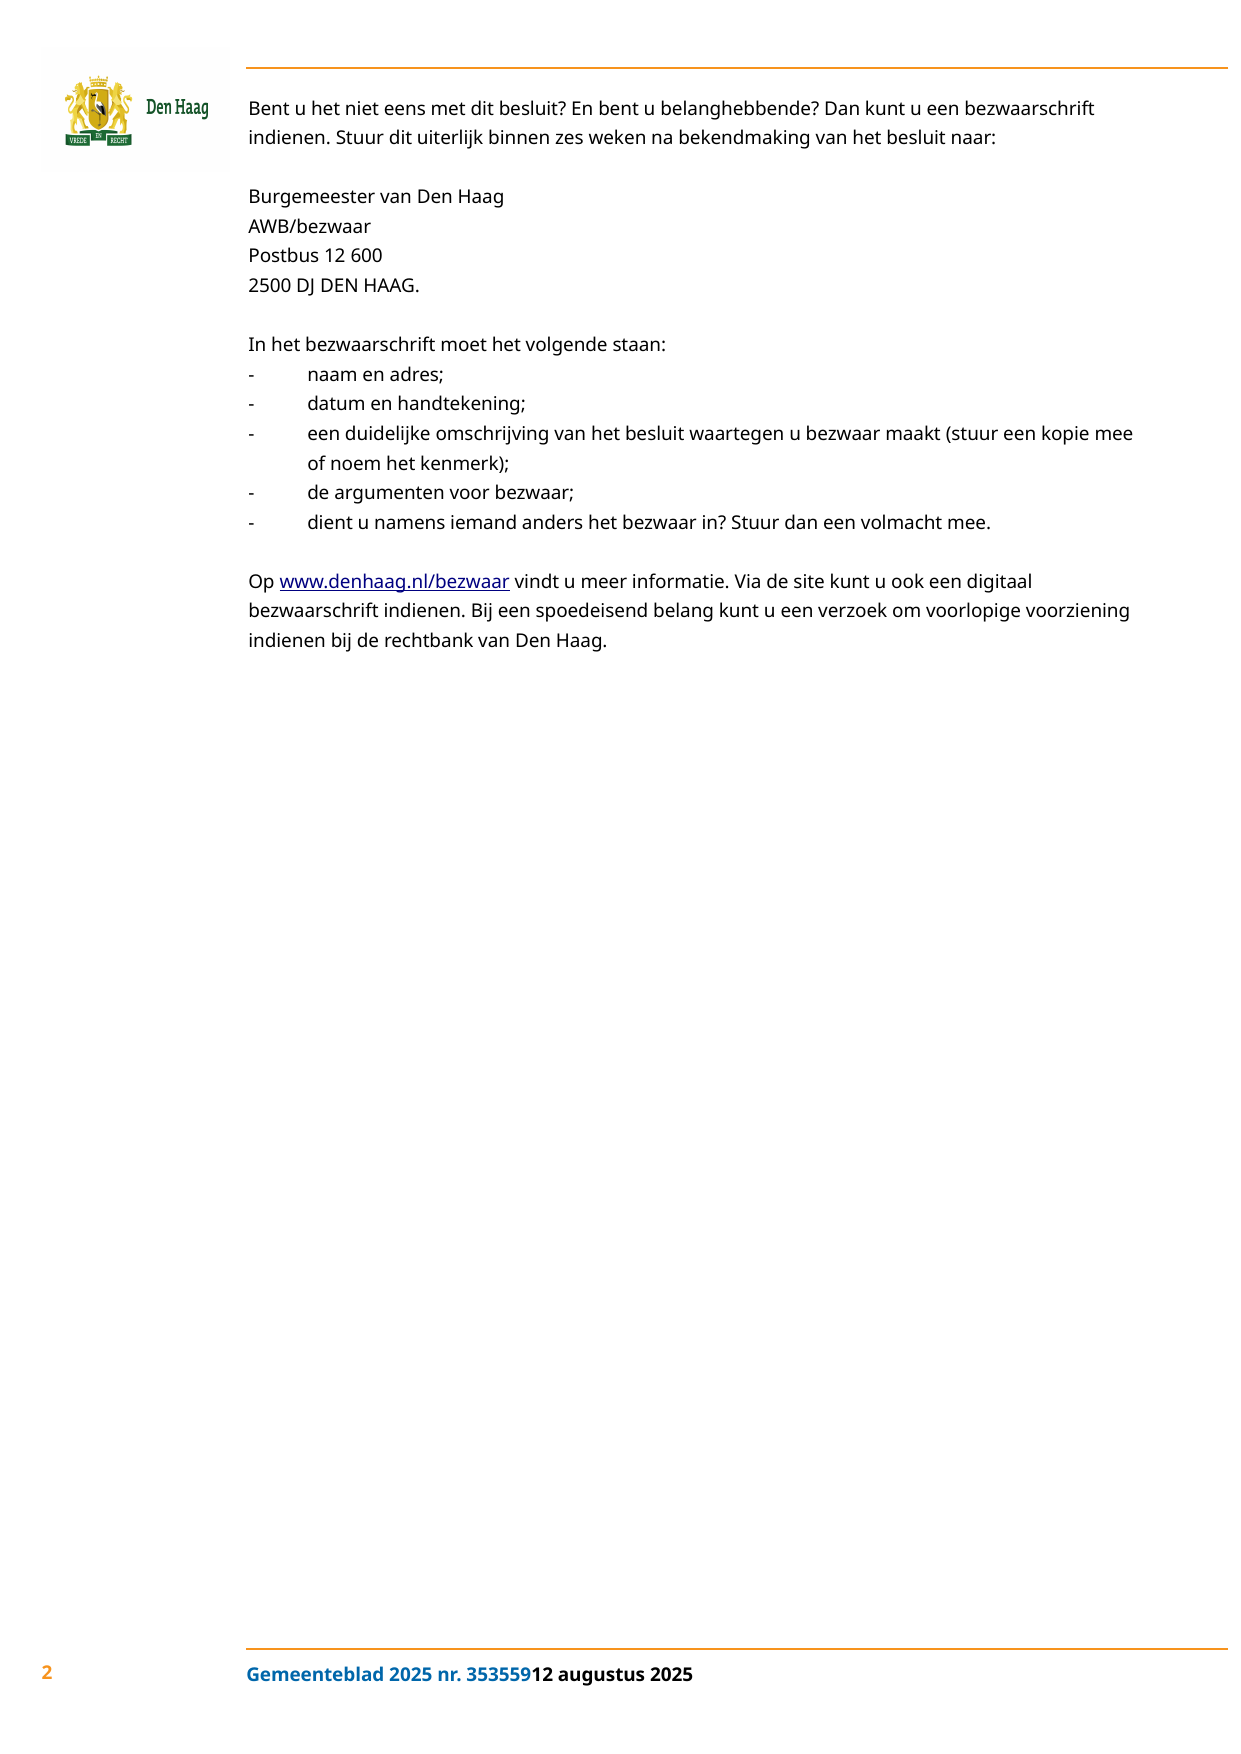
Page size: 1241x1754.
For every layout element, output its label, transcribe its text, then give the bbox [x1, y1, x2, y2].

list een duidelijke omschrijving van het besluit waartegen u bezwaar maakt (stuur een kopie mee of noem het kenmerk); [248, 420, 1152, 476]
picture [41, 47, 231, 172]
list naam en adres; [248, 361, 1152, 387]
text Op www.denhaag.nl/bezwaar vindt u meer informatie. Via de site kunt u ook een digitaal bezwaarschrift indienen. Bij een spoedeisend belang kunt u een verzoek om voorlopige voorziening indienen bij de rechtbank van Den Haag. [248, 568, 1152, 653]
text In het bezwaarschrift moet het volgende staan: [248, 331, 1152, 357]
list de argumenten voor bezwaar; [248, 479, 1152, 505]
text Postbus 12 600 [248, 243, 1152, 268]
text 2500 DJ DEN HAAG. [248, 272, 1152, 298]
text Bent u het niet eens met dit besluit? En bent u belanghebbende? Dan kunt u een bezwaarschrift indienen. Stuur dit uiterlijk binnen zes weken na bekendmaking van het besluit naar: [248, 95, 1152, 150]
text Burgemeester van Den Haag [248, 183, 1152, 209]
list datum en handtekening; [248, 391, 1152, 416]
text AWB/bezwaar [248, 213, 1152, 239]
list dient u namens iemand anders het bezwaar in? Stuur dan een volmacht mee. [248, 509, 1152, 535]
